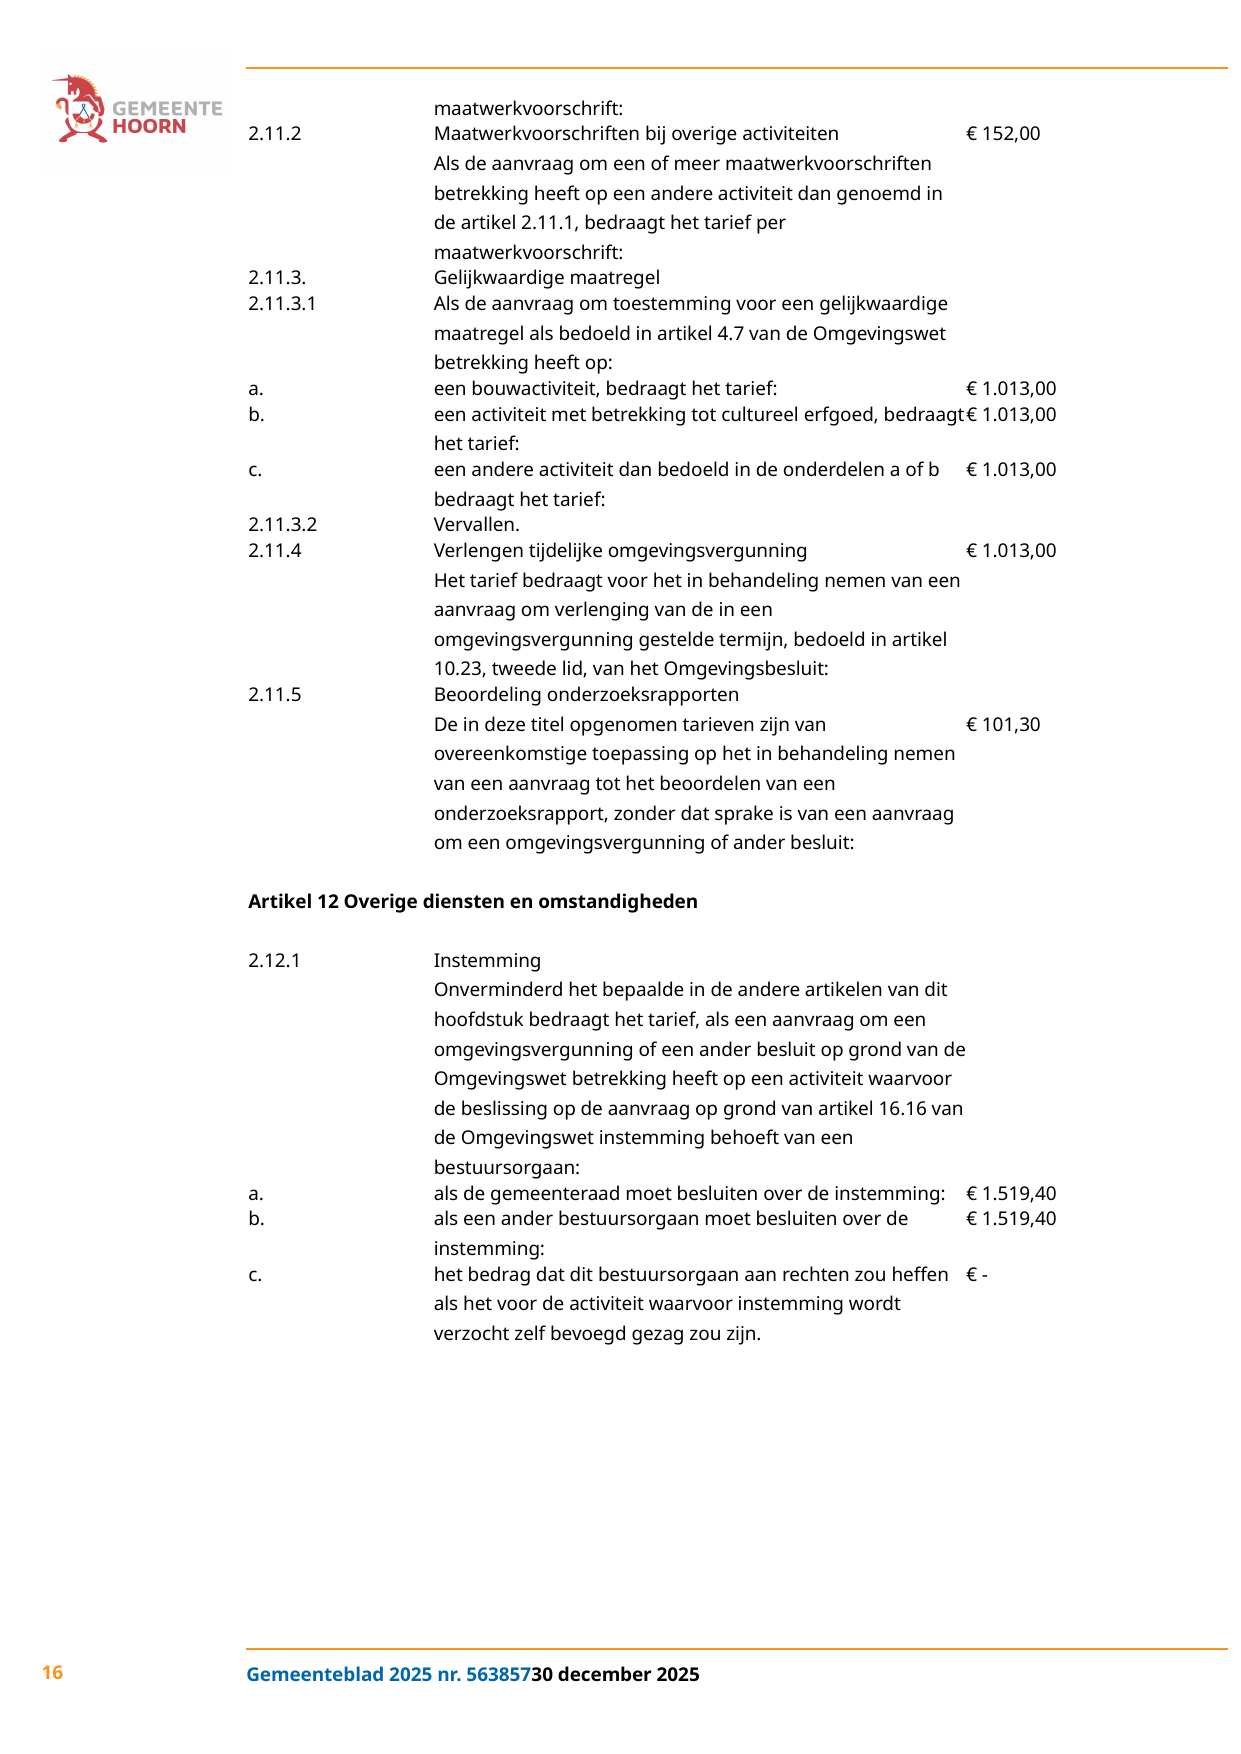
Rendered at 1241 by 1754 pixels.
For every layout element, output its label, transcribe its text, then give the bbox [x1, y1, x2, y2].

table_cell Verlengen tijdelijke omgevingsvergunning Het tarief bedraagt voor het in behandeling nemen van een aanvraag om verlenging van de in een omgevingsvergunning gestelde termijn, bedoeld in artikel 10.23, tweede lid, van het Omgevingsbesluit: [434, 537, 966, 681]
table_cell Gelijkwaardige maatregel [434, 265, 966, 290]
table_cell 2.11.5 [248, 681, 433, 855]
table_cell als de gemeenteraad moet besluiten over de instemming: [434, 1180, 966, 1206]
table_cell 2.11.4 [248, 537, 433, 681]
table_cell Vervallen. [434, 512, 966, 537]
table_cell 2.11.3.2 [248, 512, 433, 537]
table_cell b. [248, 401, 433, 456]
text Artikel 12 Overige diensten en omstandigheden [248, 888, 1152, 913]
table_cell € 1.519,40 [966, 1180, 1152, 1206]
table_cell als een ander bestuursorgaan moet besluiten over de instemming: [434, 1206, 966, 1261]
table_cell Als de aanvraag om toestemming voor een gelijkwaardige maatregel als bedoeld in artikel 4.7 van de Omgevingswet betrekking heeft op: [434, 290, 966, 375]
table_cell b. [248, 1206, 433, 1261]
table_cell [248, 95, 433, 121]
table_header 2.12.1 [248, 947, 433, 1180]
table_cell € 1.013,00 [966, 456, 1152, 512]
table_cell maatwerkvoorschrift: [434, 95, 966, 121]
table_cell € 101,30 [966, 681, 1152, 855]
table_cell 2.11.3. [248, 265, 433, 290]
table_cell a. [248, 375, 433, 401]
table_cell € 1.519,40 [966, 1206, 1152, 1261]
table_cell € 1.013,00 [966, 401, 1152, 456]
picture [41, 47, 231, 172]
table_cell [966, 290, 1152, 375]
table_cell het bedrag dat dit bestuursorgaan aan rechten zou heffen als het voor de activiteit waarvoor instemming wordt verzocht zelf bevoegd gezag zou zijn. [434, 1261, 966, 1346]
table_cell een andere activiteit dan bedoeld in de onderdelen a of b bedraagt het tarief: [434, 456, 966, 512]
table_cell c. [248, 456, 433, 512]
table_header Instemming Onverminderd het bepaalde in de andere artikelen van dit hoofdstuk bedraagt het tarief, als een aanvraag om een omgevingsvergunning of een ander besluit op grond van de Omgevingswet betrekking heeft op een activiteit waarvoor de beslissing op de aanvraag op grond van artikel 16.16 van de Omgevingswet instemming behoeft van een bestuursorgaan: [434, 947, 966, 1180]
table_cell Beoordeling onderzoeksrapporten De in deze titel opgenomen tarieven zijn van overeenkomstige toepassing op het in behandeling nemen van een aanvraag tot het beoordelen van een onderzoeksrapport, zonder dat sprake is van een aanvraag om een omgevingsvergunning of ander besluit: [434, 681, 966, 855]
table_cell [966, 95, 1152, 121]
table_cell 2.11.3.1 [248, 290, 433, 375]
table_header [966, 947, 1152, 1180]
table_cell c. [248, 1261, 433, 1346]
table_cell [966, 265, 1152, 290]
table_cell een bouwactiviteit, bedraagt het tarief: [434, 375, 966, 401]
table_cell € 152,00 [966, 121, 1152, 264]
table_cell Maatwerkvoorschriften bij overige activiteiten Als de aanvraag om een of meer maatwerkvoorschriften betrekking heeft op een andere activiteit dan genoemd in de artikel 2.11.1, bedraagt het tarief per maatwerkvoorschrift: [434, 121, 966, 264]
table_cell a. [248, 1180, 433, 1206]
table_cell € - [966, 1261, 1152, 1346]
table_cell € 1.013,00 [966, 537, 1152, 681]
table_cell € 1.013,00 [966, 375, 1152, 401]
table_cell [966, 512, 1152, 537]
table_cell een activiteit met betrekking tot cultureel erfgoed, bedraagt het tarief: [434, 401, 966, 456]
table_cell 2.11.2 [248, 121, 433, 264]
